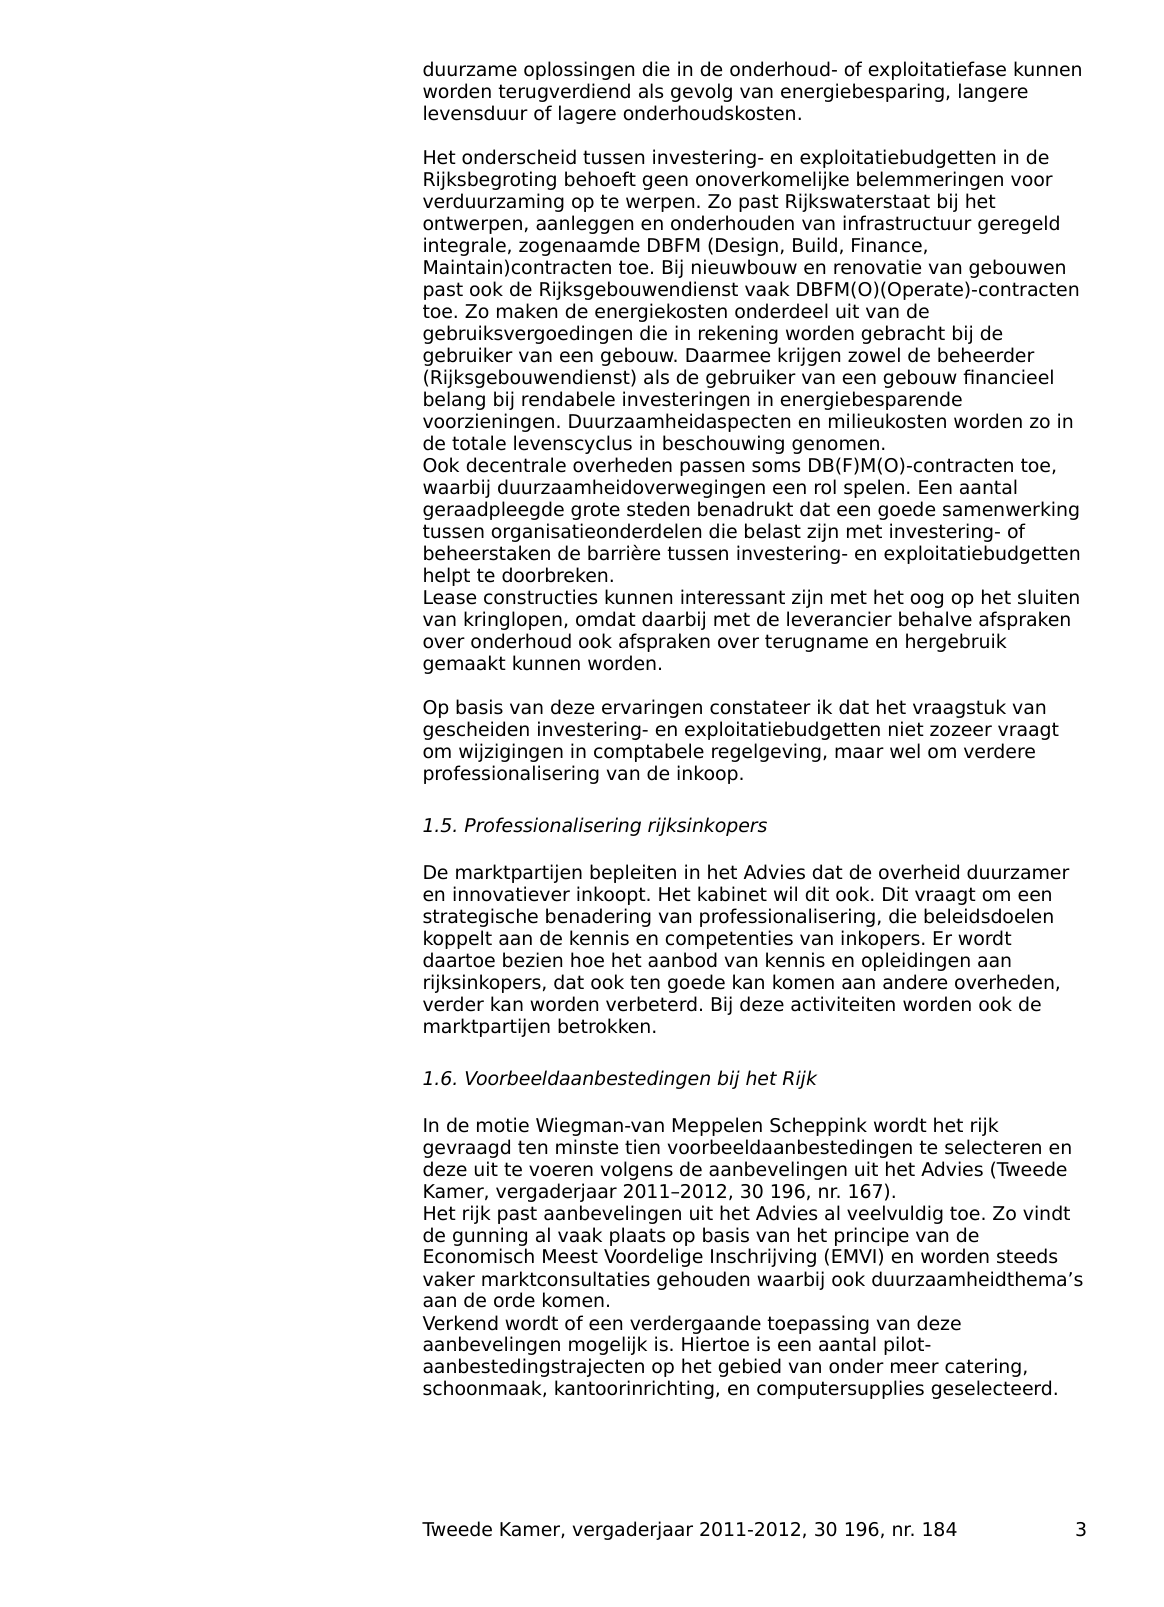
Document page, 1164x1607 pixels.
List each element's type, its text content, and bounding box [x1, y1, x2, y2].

text Het onderscheid tussen investering- en exploitatiebudgetten in de Rijksbegroting behoeft geen onoverkomelijke belemmeringen voor verduurzaming op te werpen. Zo past Rijkswaterstaat bij het ontwerpen, aanleggen en onderhouden van infrastructuur geregeld integrale, zogenaamde DBFM (Design, Build, Finance, Maintain)contracten toe. Bij nieuwbouw en renovatie van gebouwen past ook de Rijksgebouwendienst vaak DBFM(O)(Operate)-contracten toe. Zo maken de energiekosten onderdeel uit van de gebruiksvergoedingen die in rekening worden gebracht bij de gebruiker van een gebouw. Daarmee krijgen zowel de beheerder (Rijksgebouwendienst) als de gebruiker van een gebouw financieel belang bij rendabele investeringen in energiebesparende voorzieningen. Duurzaamheidaspecten en milieukosten worden zo in de totale levenscyclus in beschouwing genomen. [422, 147, 1087, 455]
text Ook decentrale overheden passen soms DB(F)M(O)-contracten toe, waarbij duurzaamheidoverwegingen een rol spelen. Een aantal geraadpleegde grote steden benadrukt dat een goede samenwerking tussen organisatieonderdelen die belast zijn met investering- of beheerstaken de barrière tussen investering- en exploitatiebudgetten helpt te doorbreken. [422, 455, 1087, 587]
text Verkend wordt of een verdergaande toepassing van deze aanbevelingen mogelijk is. Hiertoe is een aantal pilot- aanbestedingstrajecten op het gebied van onder meer catering, schoonmaak, kantoorinrichting, en computersupplies geselecteerd. [422, 1312, 1087, 1400]
subtitle 1.6. Voorbeeldaanbestedingen bij het Rijk [422, 1068, 1087, 1089]
text Op basis van deze ervaringen constateer ik dat het vraagstuk van gescheiden investering- en exploitatiebudgetten niet zozeer vraagt om wijzigingen in comptabele regelgeving, maar wel om verdere professionalisering van de inkoop. [422, 697, 1087, 785]
text Het rijk past aanbevelingen uit het Advies al veelvuldig toe. Zo vindt de gunning al vaak plaats op basis van het principe van de Economisch Meest Voordelige Inschrijving (EMVI) en worden steeds vaker marktconsultaties gehouden waarbij ook duurzaamheidthema’s aan de orde komen. [422, 1202, 1087, 1312]
text In de motie Wiegman-van Meppelen Scheppink wordt het rijk gevraagd ten minste tien voorbeeldaanbestedingen te selecteren en deze uit te voeren volgens de aanbevelingen uit het Advies (Tweede Kamer, vergaderjaar 2011–2012, 30 196, nr. 167). [422, 1114, 1087, 1202]
text duurzame oplossingen die in de onderhoud- of exploitatiefase kunnen worden terugverdiend als gevolg van energiebesparing, langere levensduur of lagere onderhoudskosten. [422, 59, 1087, 125]
text De marktpartijen bepleiten in het Advies dat de overheid duurzamer en innovatiever inkoopt. Het kabinet wil dit ook. Dit vraagt om een strategische benadering van professionalisering, die beleidsdoelen koppelt aan de kennis en competenties van inkopers. Er wordt daartoe bezien hoe het aanbod van kennis en opleidingen aan rijksinkopers, dat ook ten goede kan komen aan andere overheden, verder kan worden verbeterd. Bij deze activiteiten worden ook de marktpartijen betrokken. [422, 862, 1087, 1038]
subtitle 1.5. Professionalisering rijksinkopers [422, 815, 1087, 837]
text Lease constructies kunnen interessant zijn met het oog op het sluiten van kringlopen, omdat daarbij met de leverancier behalve afspraken over onderhoud ook afspraken over terugname en hergebruik gemaakt kunnen worden. [422, 587, 1087, 675]
